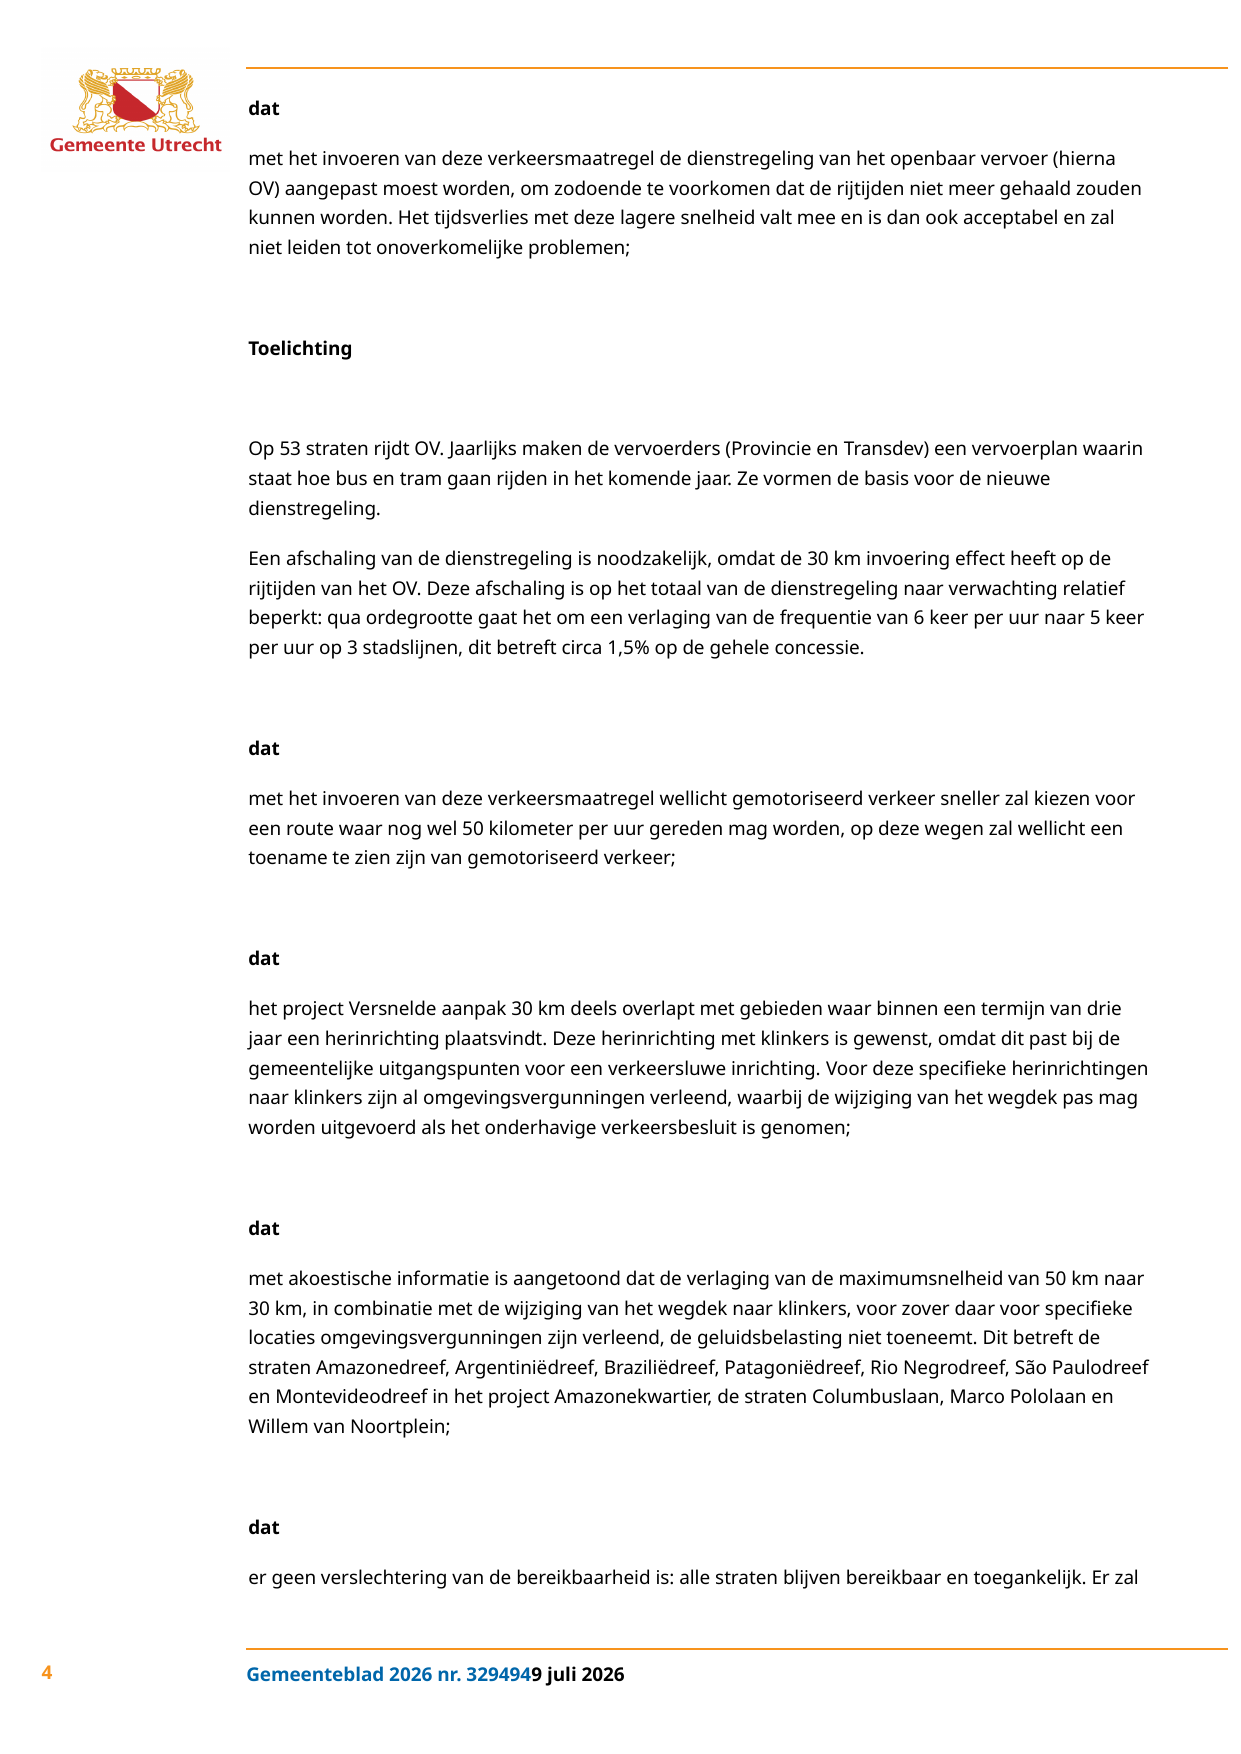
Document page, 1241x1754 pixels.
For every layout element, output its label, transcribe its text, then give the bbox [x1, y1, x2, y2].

text Een afschaling van de dienstregeling is noodzakelijk, omdat de 30 km invoering effect heeft op de rijtijden van het OV. Deze afschaling is op het totaal van de dienstregeling naar verwachting relatief beperkt: qua ordegrootte gaat het om een verlaging van de frequentie van 6 keer per uur naar 5 keer per uur op 3 stadslijnen, dit betreft circa 1,5% op de gehele concessie. [248, 545, 1152, 660]
text Op 53 straten rijdt OV. Jaarlijks maken de vervoerders (Provincie en Transdev) een vervoerplan waarin staat hoe bus en tram gaan rijden in het komende jaar. Ze vormen de basis voor de nieuwe dienstregeling. [248, 436, 1152, 521]
text met het invoeren van deze verkeersmaatregel de dienstregeling van het openbaar vervoer (hierna OV) aangepast moest worden, om zodoende te voorkomen dat de rijtijden niet meer gehaald zouden kunnen worden. Het tijdsverlies met deze lagere snelheid valt mee en is dan ook acceptabel en zal niet leiden tot onoverkomelijke problemen; [248, 145, 1152, 260]
picture [41, 47, 231, 172]
text het project Versnelde aanpak 30 km deels overlapt met gebieden waar binnen een termijn van drie jaar een herinrichting plaatsvindt. Deze herinrichting met klinkers is gewenst, omdat dit past bij de gemeentelijke uitgangspunten voor een verkeersluwe inrichting. Voor deze specifieke herinrichtingen naar klinkers zijn al omgevingsvergunningen verleend, waarbij de wijziging van het wegdek pas mag worden uitgevoerd als het onderhavige verkeersbesluit is genomen; [248, 996, 1152, 1140]
text met akoestische informatie is aangetoond dat de verlaging van de maximumsnelheid van 50 km naar 30 km, in combinatie met de wijziging van het wegdek naar klinkers, voor zover daar voor specifieke locaties omgevingsvergunningen zijn verleend, de geluidsbelasting niet toeneemt. Dit betreft de straten Amazonedreef, Argentiniëdreef, Braziliëdreef, Patagoniëdreef, Rio Negrodreef, São Paulodreef en Montevideodreef in het project Amazonekwartier, de straten Columbuslaan, Marco Pololaan en Willem van Noortplein; [248, 1265, 1152, 1439]
text dat [248, 735, 1152, 761]
text met het invoeren van deze verkeersmaatregel wellicht gemotoriseerd verkeer sneller zal kiezen voor een route waar nog wel 50 kilometer per uur gereden mag worden, op deze wegen zal wellicht een toename te zien zijn van gemotoriseerd verkeer; [248, 785, 1152, 870]
text dat [248, 1514, 1152, 1540]
text dat [248, 1215, 1152, 1241]
text Toelichting [248, 335, 1152, 361]
text dat [248, 95, 1152, 121]
text er geen verslechtering van de bereikbaarheid is: alle straten blijven bereikbaar en toegankelijk. Er zal [248, 1564, 1152, 1590]
text dat [248, 945, 1152, 971]
